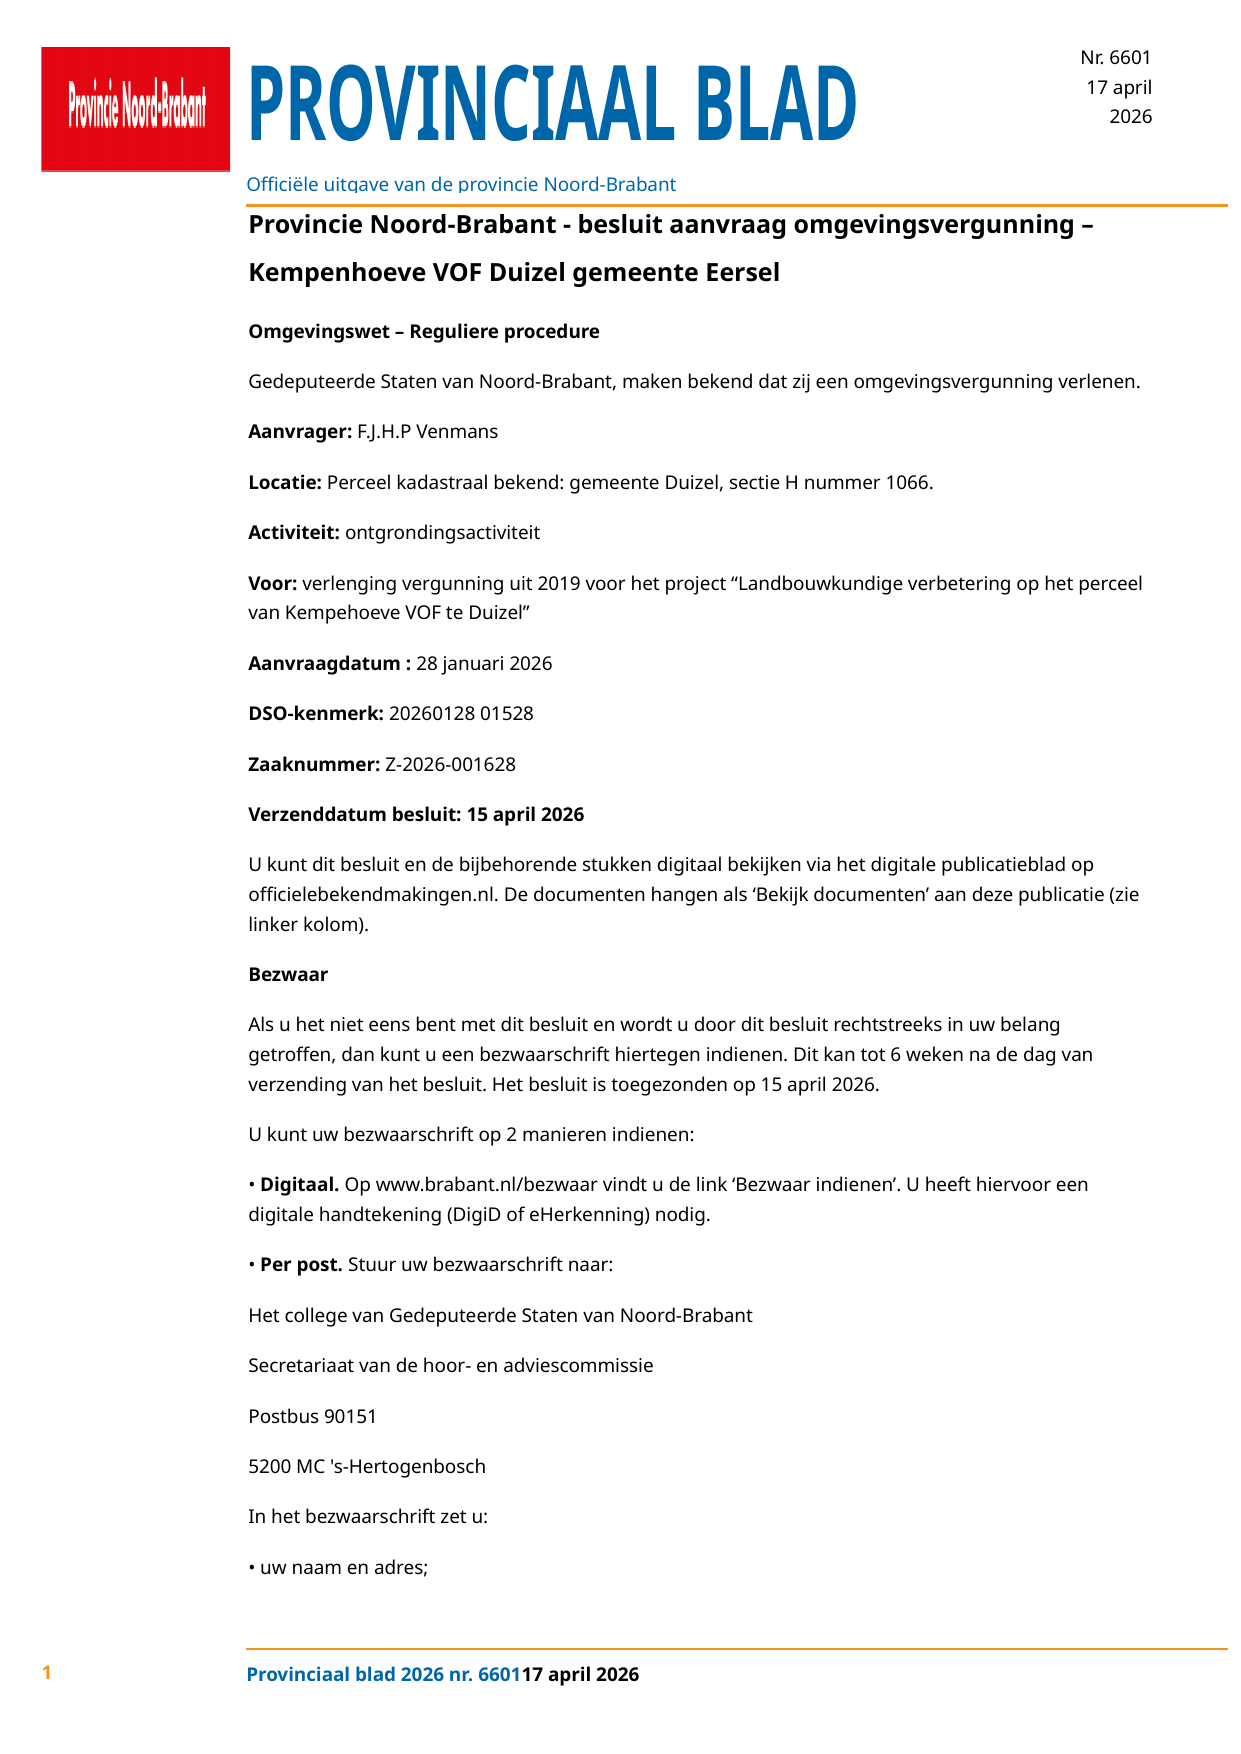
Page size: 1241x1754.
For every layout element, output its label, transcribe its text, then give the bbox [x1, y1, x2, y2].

text Postbus 90151 [248, 1403, 1152, 1429]
text Verzenddatum besluit: 15 april 2026 [248, 801, 1152, 827]
picture [41, 47, 231, 172]
text Locatie: Perceel kadastraal bekend: gemeente Duizel, sectie H nummer 1066. [248, 469, 1152, 495]
text DSO-kenmerk: 20260128 01528 [248, 700, 1152, 726]
text In het bezwaarschrift zet u: [248, 1504, 1152, 1529]
text Activiteit: ontgrondingsactiviteit [248, 519, 1152, 545]
text Secretariaat van de hoor- en adviescommissie [248, 1352, 1152, 1378]
text Zaaknummer: Z-2026-001628 [248, 751, 1152, 777]
text Het college van Gedeputeerde Staten van Noord-Brabant [248, 1302, 1152, 1328]
text Gedeputeerde Staten van Noord-Brabant, maken bekend dat zij een omgevingsvergunning verlenen. [248, 368, 1152, 394]
text Aanvraagdatum : 28 januari 2026 [248, 650, 1152, 676]
text Bezwaar [248, 961, 1152, 987]
text Aanvrager: F.J.H.P Venmans [248, 419, 1152, 444]
text Voor: verlenging vergunning uit 2019 voor het project “Landbouwkundige verbetering op het perceel van Kempehoeve VOF te Duizel” [248, 570, 1152, 625]
text Omgevingswet – Reguliere procedure [248, 318, 1152, 344]
text • uw naam en adres; [248, 1554, 1152, 1580]
text 5200 MC 's‑Hertogenbosch [248, 1453, 1152, 1479]
text Provincie Noord-Brabant - besluit aanvraag omgevingsvergunning – Kempenhoeve VOF Duizel gemeente Eersel [248, 207, 1152, 288]
text U kunt dit besluit en de bijbehorende stukken digitaal bekijken via het digitale publicatieblad op officielebekendmakingen.nl. De documenten hangen als ‘Bekijk documenten’ aan deze publicatie (zie linker kolom). [248, 852, 1152, 937]
text U kunt uw bezwaarschrift op 2 manieren indienen: [248, 1121, 1152, 1147]
text Als u het niet eens bent met dit besluit en wordt u door dit besluit rechtstreeks in uw belang getroffen, dan kunt u een bezwaarschrift hiertegen indienen. Dit kan tot 6 weken na de dag van verzending van het besluit. Het besluit is toegezonden op 15 april 2026. [248, 1012, 1152, 1097]
text • Digitaal. Op www.brabant.nl/bezwaar vindt u de link ‘Bezwaar indienen’. U heeft hiervoor een digitale handtekening (DigiD of eHerkenning) nodig. [248, 1172, 1152, 1227]
text • Per post. Stuur uw bezwaarschrift naar: [248, 1252, 1152, 1277]
